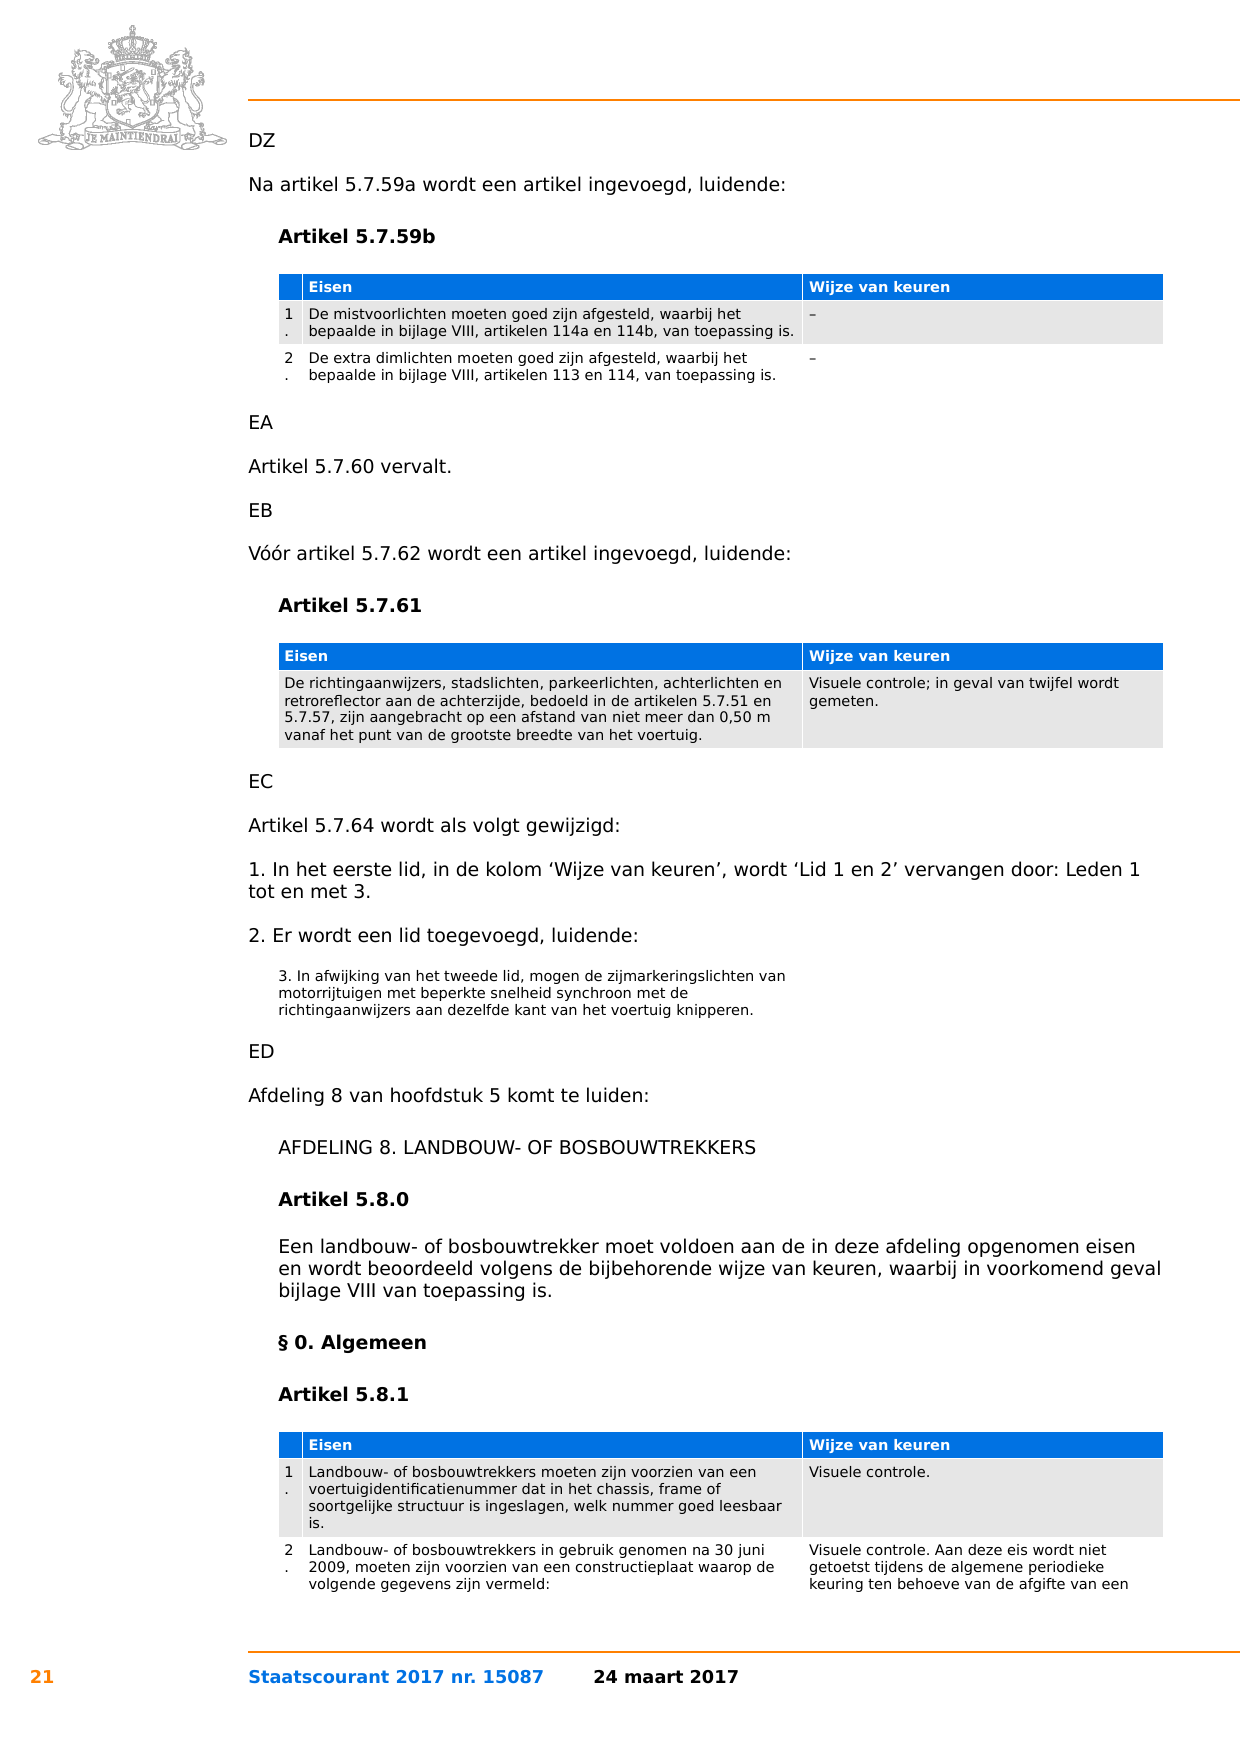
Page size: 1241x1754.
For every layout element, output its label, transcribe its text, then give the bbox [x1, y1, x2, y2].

table_cell Visuele controle; in geval van twijfel wordt gemeten. [803, 671, 1163, 748]
table_header [279, 1432, 302, 1458]
text EB [248, 499, 1163, 521]
subtitle § 0. Algemeen [278, 1332, 1163, 1354]
text Afdeling 8 van hoofdstuk 5 komt te luiden: [248, 1085, 1163, 1107]
table_header [803, 968, 1163, 1019]
subtitle Artikel 5.8.1 [278, 1384, 1163, 1406]
text EA [248, 412, 1163, 434]
text ED [248, 1041, 1163, 1063]
subtitle Artikel 5.7.61 [278, 595, 1163, 617]
table_cell 1. [279, 301, 302, 344]
table_cell 2. [279, 1538, 302, 1598]
table_cell De extra dimlichten moeten goed zijn afgesteld, waarbij het bepaalde in bijlage VIII, artikelen 113 en 114, van toepassing is. [303, 346, 802, 389]
table_cell Visuele controle. [803, 1459, 1163, 1537]
text DZ [248, 130, 1163, 152]
table_cell 2. [279, 346, 302, 389]
text Vóór artikel 5.7.62 wordt een artikel ingevoegd, luidende: [248, 543, 1163, 565]
subtitle AFDELING 8. LANDBOUW- OF BOSBOUWTREKKERS [278, 1137, 1163, 1159]
table_header Wijze van keuren [803, 1432, 1163, 1458]
table_cell – [803, 346, 1163, 389]
picture [38, 25, 227, 150]
table_header Eisen [279, 643, 802, 670]
table_cell Landbouw- of bosbouwtrekkers moeten zijn voorzien van een voertuigidentificatienummer dat in het chassis, frame of soortgelijke structuur is ingeslagen, welk nummer goed leesbaar is. [303, 1459, 802, 1537]
text Een landbouw- of bosbouwtrekker moet voldoen aan de in deze afdeling opgenomen eisen en wordt beoordeeld volgens de bijbehorende wijze van keuren, waarbij in voorkomend geval bijlage VIII van toepassing is. [278, 1236, 1163, 1302]
table_cell De mistvoorlichten moeten goed zijn afgesteld, waarbij het bepaalde in bijlage VIII, artikelen 114a en 114b, van toepassing is. [303, 301, 802, 344]
text EC [248, 771, 1163, 793]
table_header 3. In afwijking van het tweede lid, mogen de zijmarkeringslichten van motorrijtuigen met beperkte snelheid synchroon met de richtingaanwijzers aan dezelfde kant van het voertuig knipperen. [278, 968, 803, 1019]
text 2. Er wordt een lid toegevoegd, luidende: [248, 924, 1163, 946]
table_header Eisen [303, 1432, 802, 1458]
text Na artikel 5.7.59a wordt een artikel ingevoegd, luidende: [248, 174, 1163, 196]
table_header Wijze van keuren [803, 274, 1163, 300]
table_cell 1. [279, 1459, 302, 1537]
text 1. In het eerste lid, in de kolom ‘Wijze van keuren’, wordt ‘Lid 1 en 2’ vervangen door: Leden 1 tot en met 3. [248, 859, 1163, 903]
table_cell De richtingaanwijzers, stadslichten, parkeerlichten, achterlichten en retroreflector aan de achterzijde, bedoeld in de artikelen 5.7.51 en 5.7.57, zijn aangebracht op een afstand van niet meer dan 0,50 m vanaf het punt van de grootste breedte van het voertuig. [279, 671, 802, 748]
table_header Wijze van keuren [803, 643, 1163, 670]
table_cell – [803, 301, 1163, 344]
table_header Eisen [303, 274, 802, 300]
text Artikel 5.7.60 vervalt. [248, 456, 1163, 478]
subtitle Artikel 5.8.0 [278, 1189, 1163, 1211]
table_header [279, 274, 302, 300]
table_cell Visuele controle. Aan deze eis wordt niet getoetst tijdens de algemene periodieke keuring ten behoeve van de afgifte van een [803, 1538, 1163, 1598]
table_cell Landbouw- of bosbouwtrekkers in gebruik genomen na 30 juni 2009, moeten zijn voorzien van een constructieplaat waarop de volgende gegevens zijn vermeld: [303, 1538, 802, 1598]
subtitle Artikel 5.7.59b [278, 226, 1163, 248]
text Artikel 5.7.64 wordt als volgt gewijzigd: [248, 815, 1163, 837]
